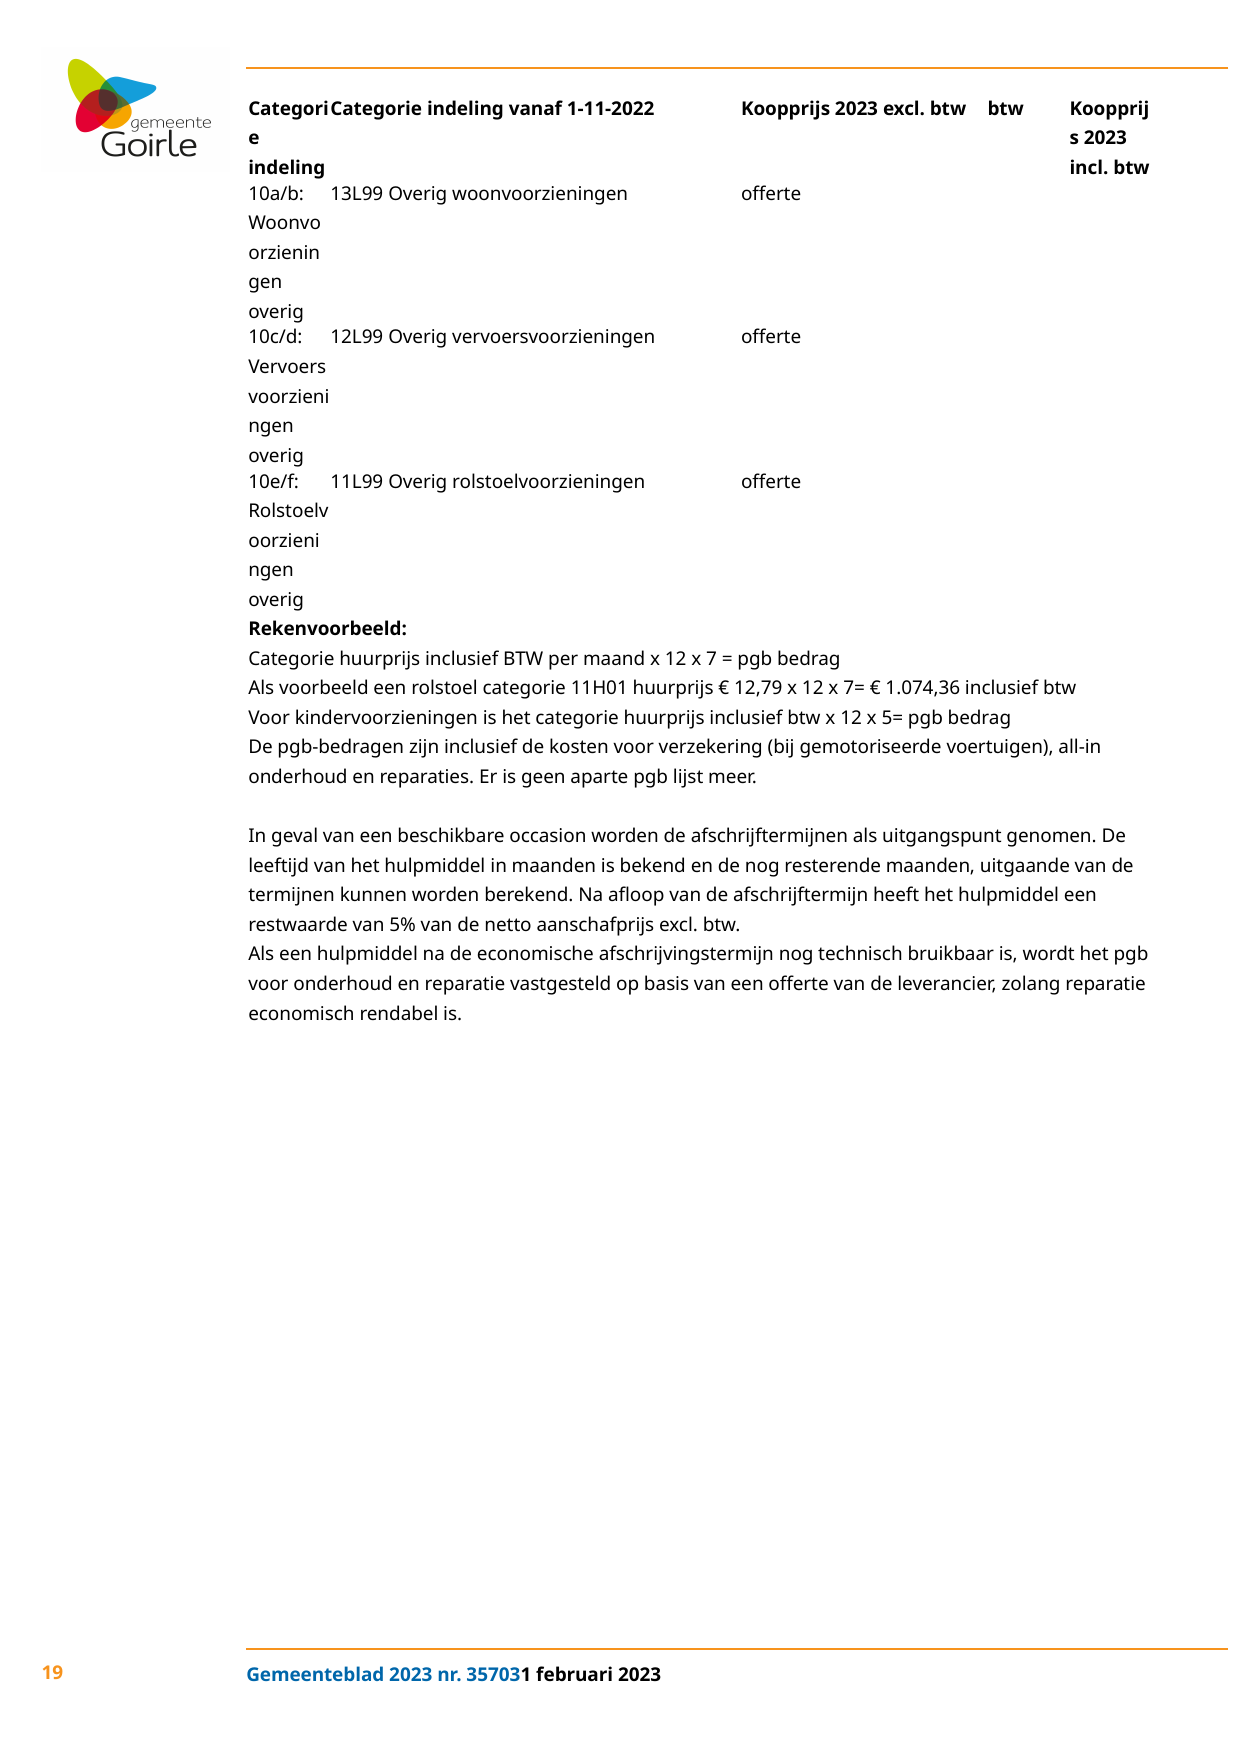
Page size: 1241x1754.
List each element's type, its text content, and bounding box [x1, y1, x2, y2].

table_cell Koopprijs 2023 incl. btw [1069, 95, 1152, 180]
text Als een hulpmiddel na de economische afschrijvingstermijn nog technisch bruikbaar is, wordt het pgb voor onderhoud en reparatie vastgesteld op basis van een offerte van de leverancier, zolang reparatie economisch rendabel is. [248, 941, 1152, 1025]
table_cell [987, 180, 1069, 324]
table_cell 12L99 Overig vervoersvoorzieningen [330, 324, 741, 468]
table_cell offerte [741, 180, 987, 324]
table_cell [1069, 180, 1152, 324]
table_cell btw [987, 95, 1069, 180]
text In geval van een beschikbare occasion worden de afschrijftermijnen als uitgangspunt genomen. De leeftijd van het hulpmiddel in maanden is bekend en de nog resterende maanden, uitgaande van de termijnen kunnen worden berekend. Na afloop van de afschrijftermijn heeft het hulpmiddel een restwaarde van 5% van de netto aanschafprijs excl. btw. [248, 822, 1152, 937]
text Rekenvoorbeeld: [248, 615, 1152, 641]
table_cell 10e/f: Rolstoelvoorzieningen overig [248, 468, 330, 612]
table_cell offerte [741, 324, 987, 468]
table_cell 13L99 Overig woonvoorzieningen [330, 180, 741, 324]
table_cell Koopprijs 2023 excl. btw [741, 95, 987, 180]
table_cell 11L99 Overig rolstoelvoorzieningen [330, 468, 741, 612]
table_cell [987, 324, 1069, 468]
text De pgb-bedragen zijn inclusief de kosten voor verzekering (bij gemotoriseerde voertuigen), all-in onderhoud en reparaties. Er is geen aparte pgb lijst meer. [248, 733, 1152, 789]
text Categorie huurprijs inclusief BTW per maand x 12 x 7 = pgb bedrag [248, 645, 1152, 670]
table_cell [1069, 324, 1152, 468]
table_cell 10a/b: Woonvoorzieningen overig [248, 180, 330, 324]
table_cell [1069, 468, 1152, 612]
table_cell [987, 468, 1069, 612]
table_cell 10c/d: Vervoersvoorzieningen overig [248, 324, 330, 468]
text Als voorbeeld een rolstoel categorie 11H01 huurprijs € 12,79 x 12 x 7= € 1.074,36 inclusief btw [248, 674, 1152, 700]
text Voor kindervoorzieningen is het categorie huurprijs inclusief btw x 12 x 5= pgb bedrag [248, 704, 1152, 729]
table_cell offerte [741, 468, 987, 612]
table_cell Categorie indeling vanaf 1-11-2022 [330, 95, 741, 180]
picture [41, 47, 231, 172]
table_cell Categorie indeling [248, 95, 330, 180]
